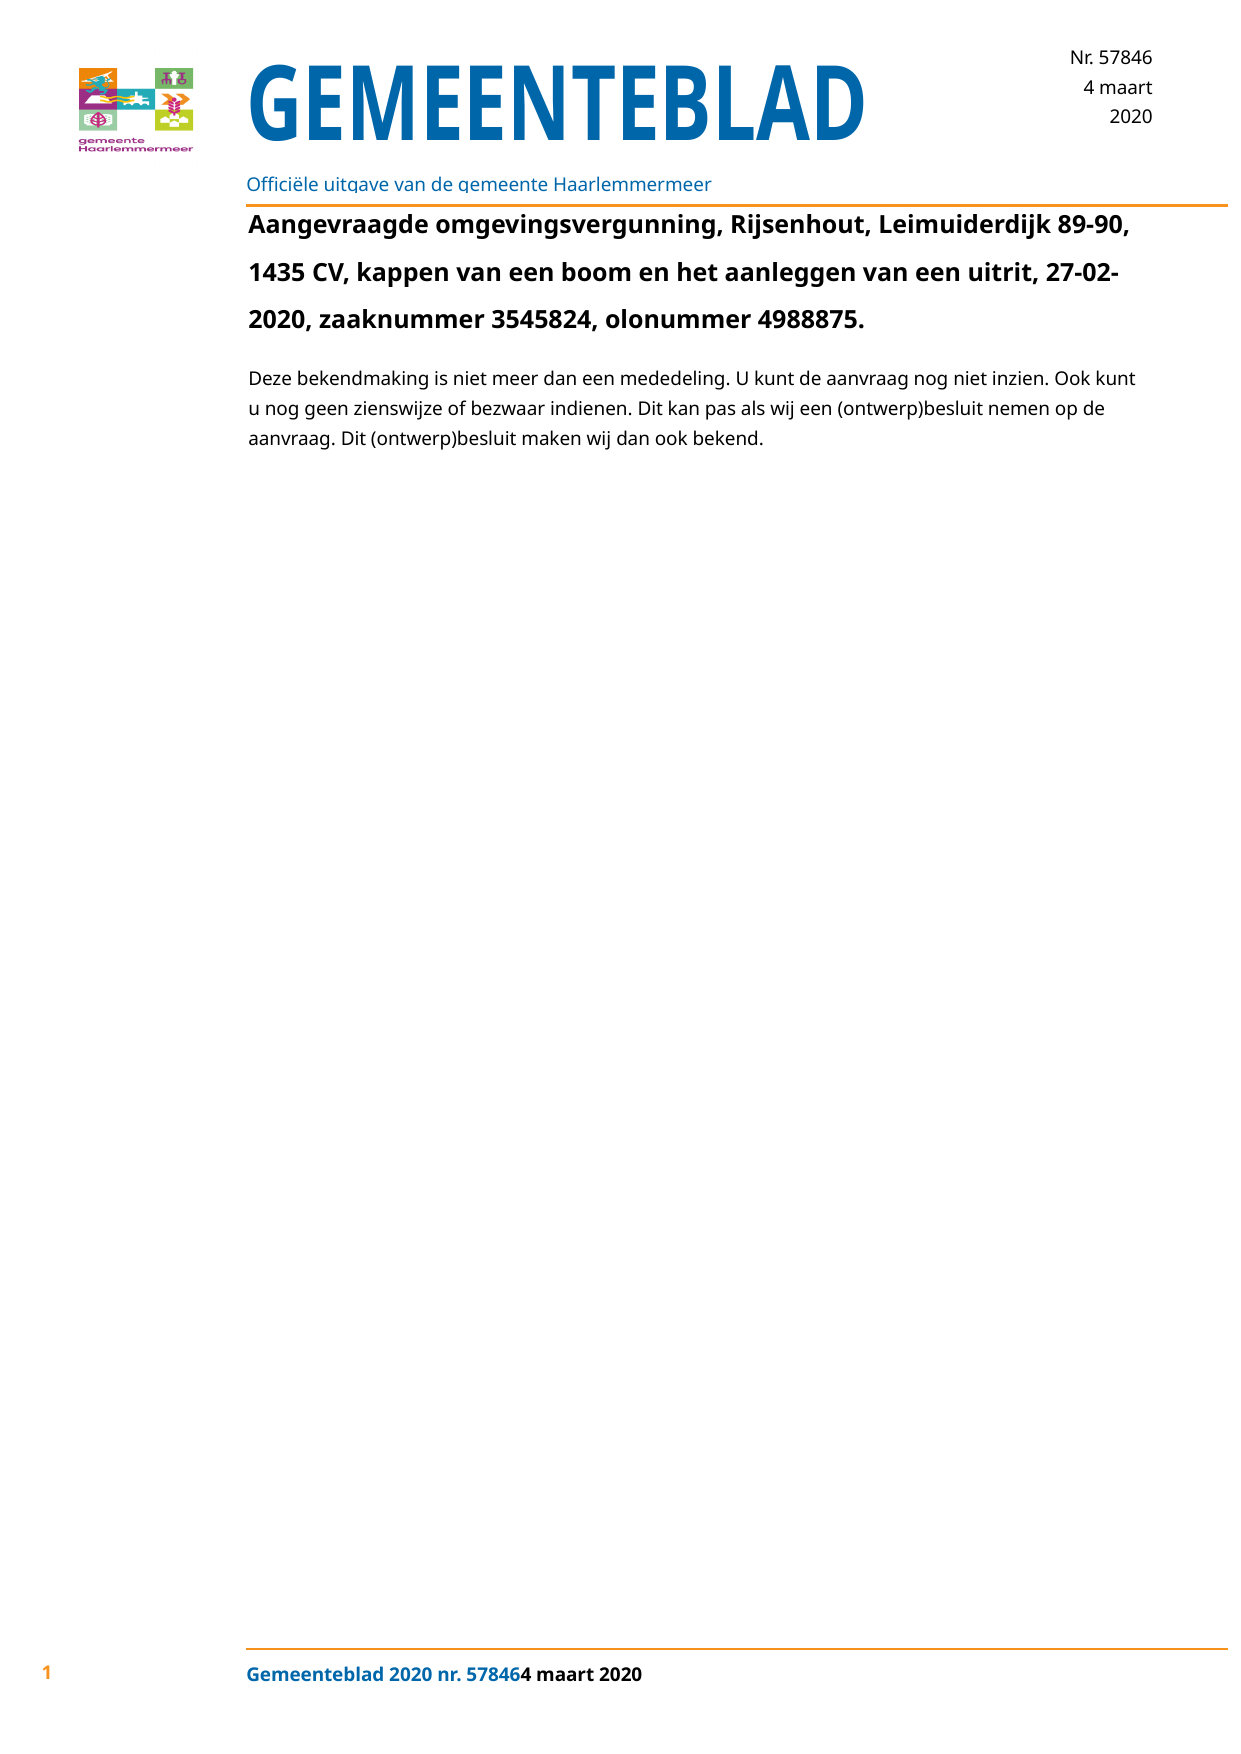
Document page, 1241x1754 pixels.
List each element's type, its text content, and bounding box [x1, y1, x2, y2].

text Deze bekendmaking is niet meer dan een mededeling. U kunt de aanvraag nog niet inzien. Ook kunt u nog geen zienswijze of bezwaar indienen. Dit kan pas als wij een (ontwerp)besluit nemen op de aanvraag. Dit (ontwerp)besluit maken wij dan ook bekend. [248, 366, 1152, 450]
text Aangevraagde omgevingsvergunning, Rijsenhout, Leimuiderdijk 89-90, 1435 CV, kappen van een boom en het aanleggen van een uitrit, 27-02-2020, zaaknummer 3545824, olonummer 4988875. [248, 207, 1152, 336]
picture [41, 47, 231, 172]
